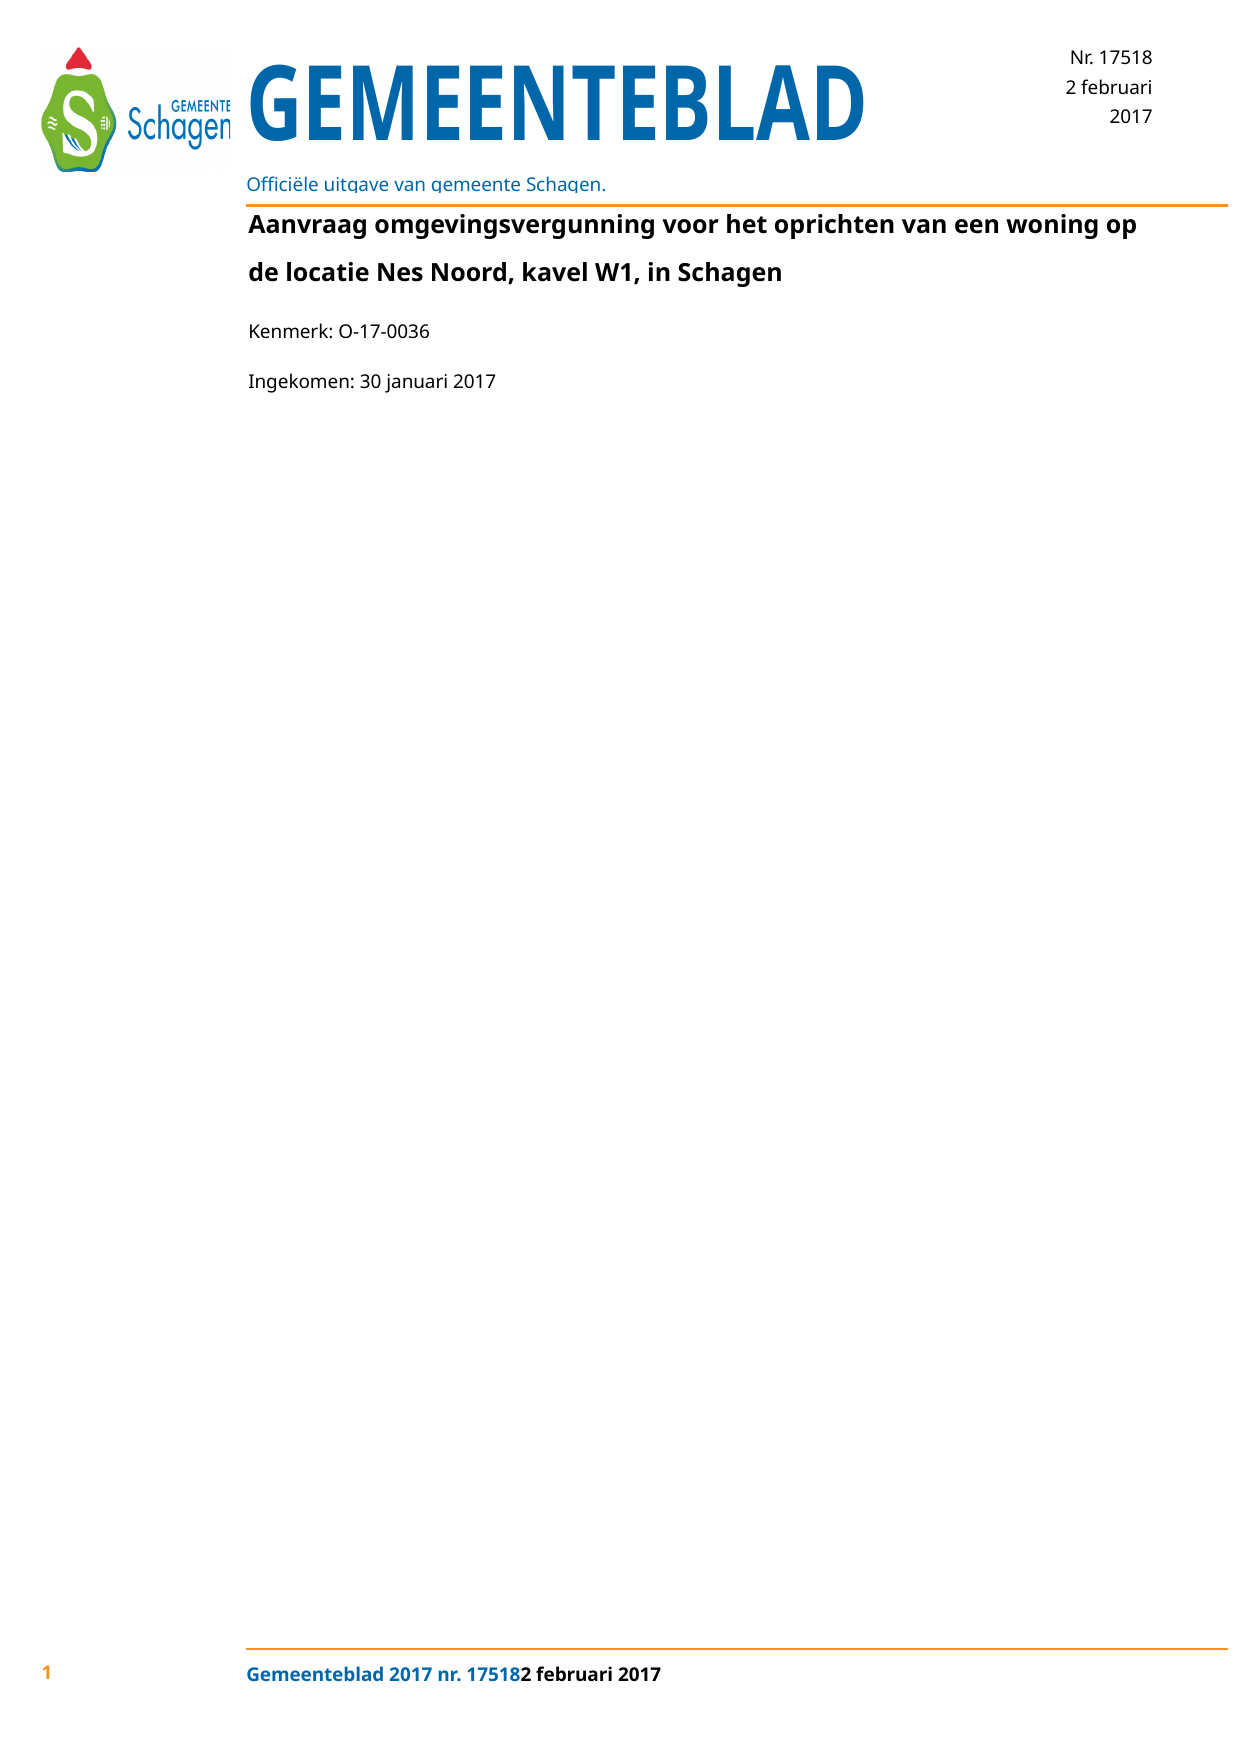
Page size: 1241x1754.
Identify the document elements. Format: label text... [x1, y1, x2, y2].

text Kenmerk: O-17-0036 [248, 318, 1152, 344]
picture [41, 47, 231, 172]
text Ingekomen: 30 januari 2017 [248, 368, 1152, 394]
text Aanvraag omgevingsvergunning voor het oprichten van een woning op de locatie Nes Noord, kavel W1, in Schagen [248, 207, 1152, 288]
